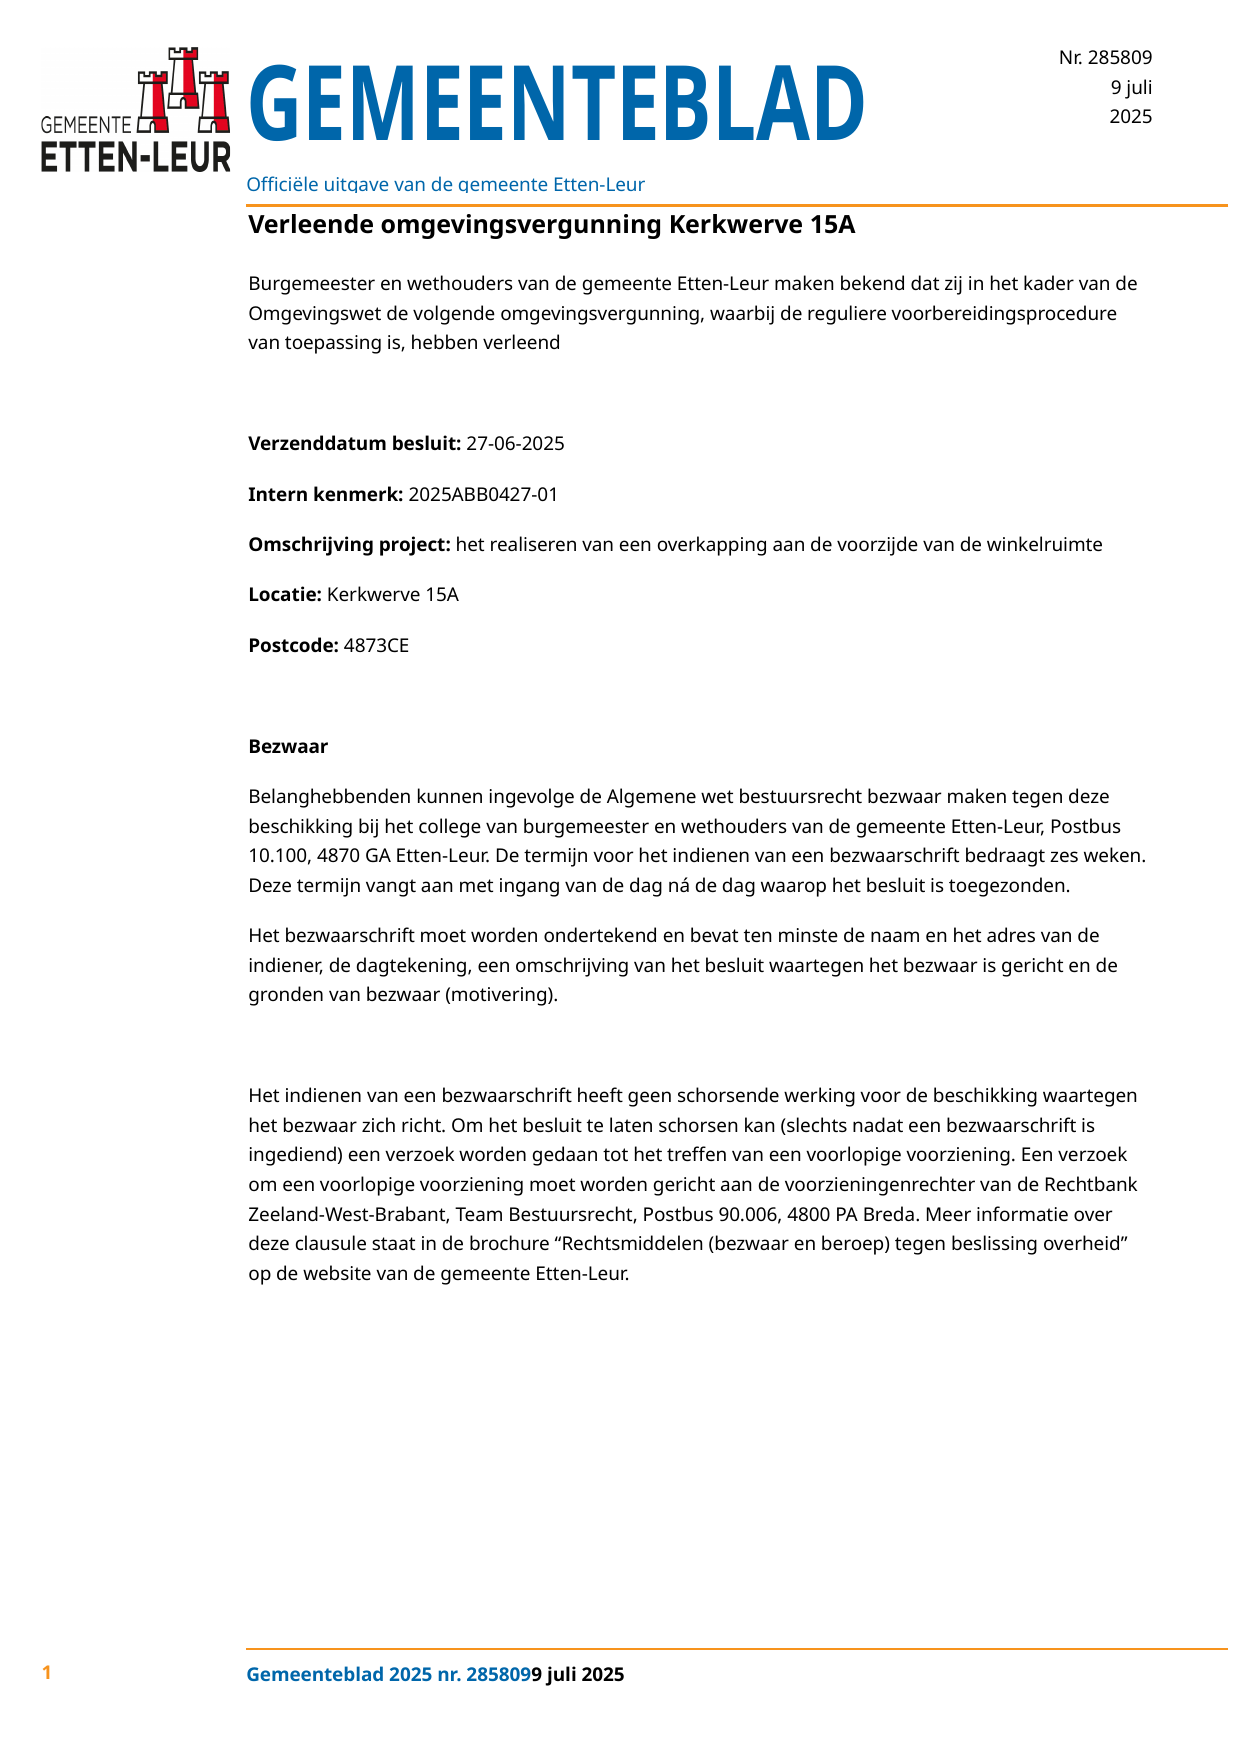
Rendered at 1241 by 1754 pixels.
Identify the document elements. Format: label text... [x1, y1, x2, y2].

text Bezwaar [248, 733, 1152, 758]
text Postcode: 4873CE [248, 632, 1152, 658]
text Belanghebbenden kunnen ingevolge de Algemene wet bestuursrecht bezwaar maken tegen deze beschikking bij het college van burgemeester en wethouders van de gemeente Etten-Leur, Postbus 10.100, 4870 GA Etten-Leur. De termijn voor het indienen van een bezwaarschrift bedraagt zes weken. Deze termijn vangt aan met ingang van de dag ná de dag waarop het besluit is toegezonden. [248, 783, 1152, 898]
text Verleende omgevingsvergunning Kerkwerve 15A [248, 207, 1152, 241]
text Burgemeester en wethouders van de gemeente Etten-Leur maken bekend dat zij in het kader van de Omgevingswet de volgende omgevingsvergunning, waarbij de reguliere voorbereidingsprocedure van toepassing is, hebben verleend [248, 270, 1152, 355]
text Omschrijving project: het realiseren van een overkapping aan de voorzijde van de winkelruimte [248, 531, 1152, 557]
text Locatie: Kerkwerve 15A [248, 582, 1152, 607]
text Het indienen van een bezwaarschrift heeft geen schorsende werking voor de beschikking waartegen het bezwaar zich richt. Om het besluit te laten schorsen kan (slechts nadat een bezwaarschrift is ingediend) een verzoek worden gedaan tot het treffen van een voorlopige voorziening. Een verzoek om een voorlopige voorziening moet worden gericht aan de voorzieningenrechter van de Rechtbank Zeeland-West-Brabant, Team Bestuursrecht, Postbus 90.006, 4800 PA Breda. Meer informatie over deze clausule staat in de brochure “Rechtsmiddelen (bezwaar en beroep) tegen beslissing overheid” op de website van de gemeente Etten-Leur. [248, 1082, 1152, 1286]
picture [41, 47, 231, 172]
text Intern kenmerk: 2025ABB0427-01 [248, 481, 1152, 506]
text Het bezwaarschrift moet worden ondertekend en bevat ten minste de naam en het adres van de indiener, de dagtekening, een omschrijving van het besluit waartegen het bezwaar is gericht en de gronden van bezwaar (motivering). [248, 922, 1152, 1007]
text Verzenddatum besluit: 27-06-2025 [248, 430, 1152, 456]
